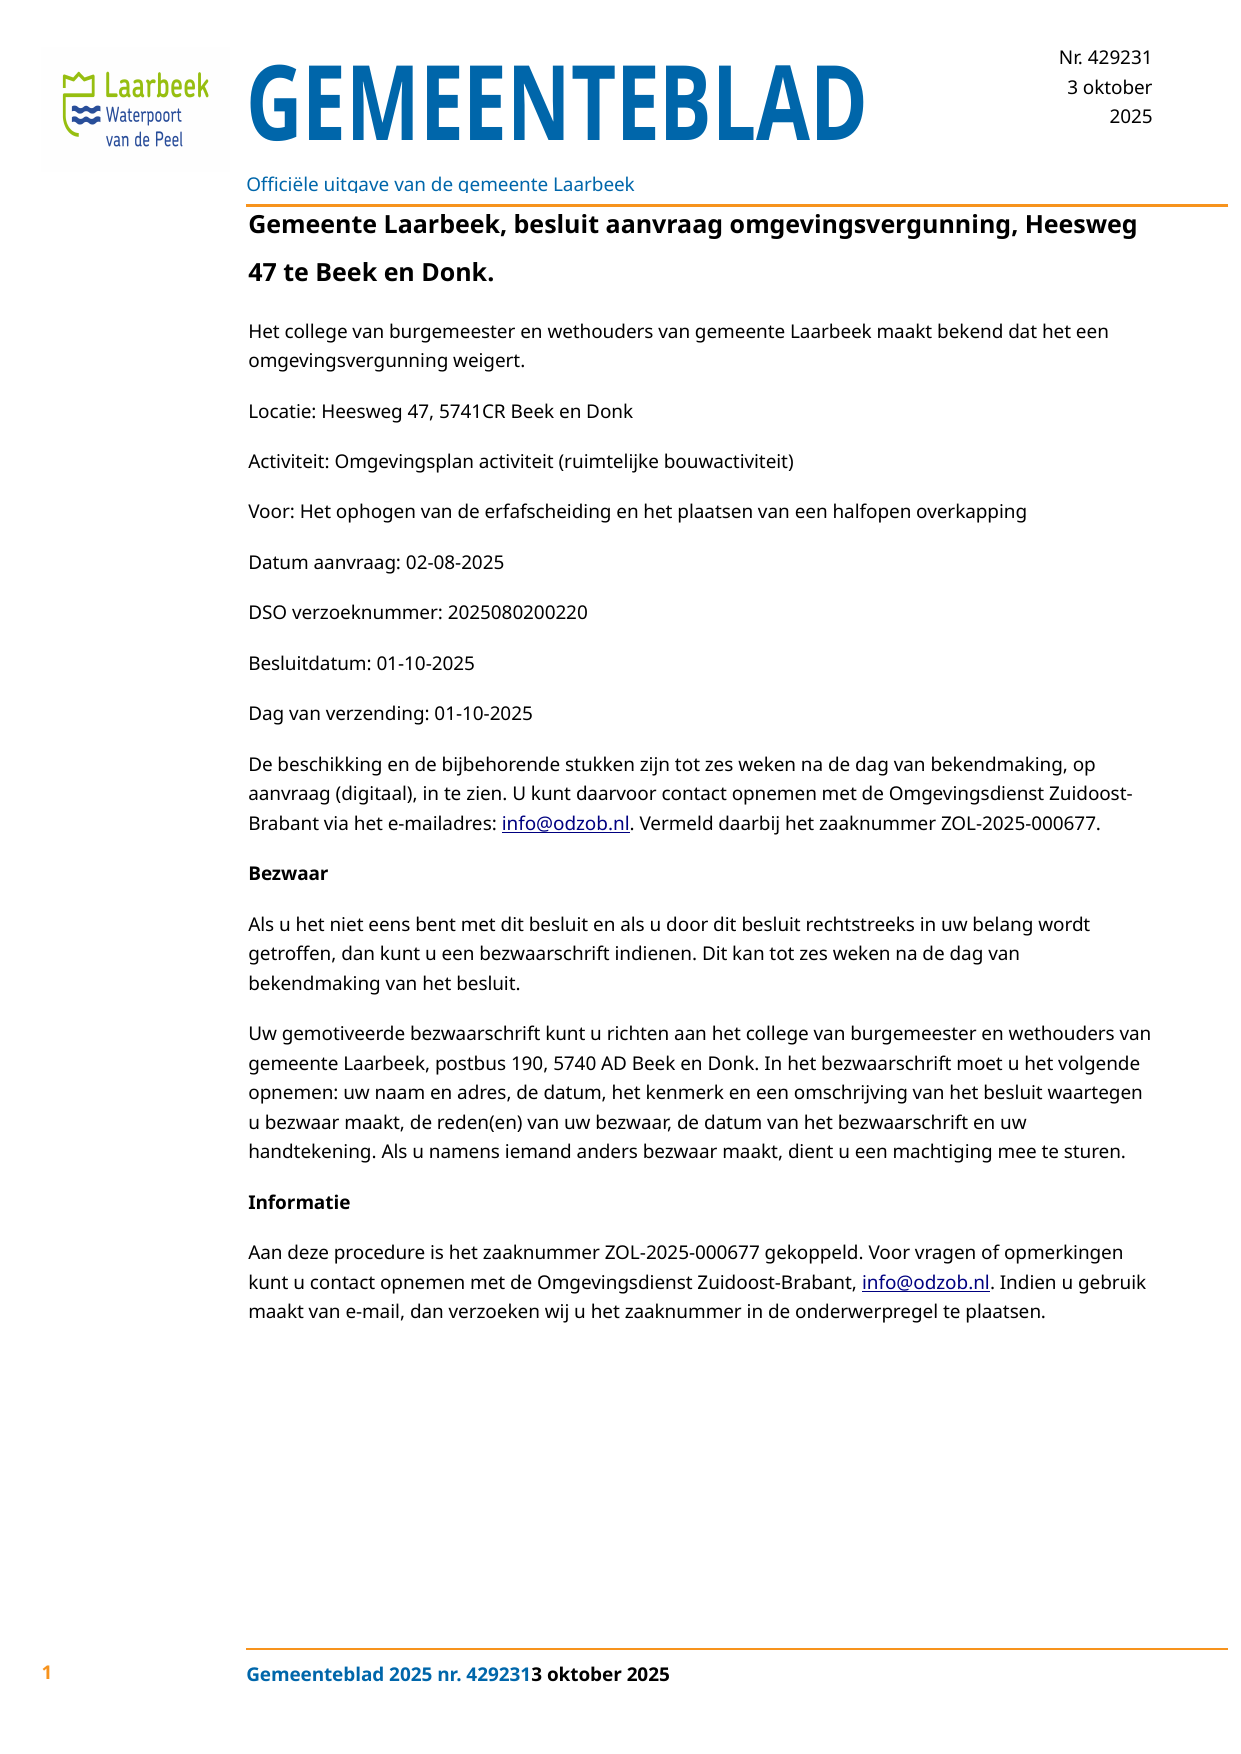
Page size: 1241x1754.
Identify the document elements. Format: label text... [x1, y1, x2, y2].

text Activiteit: Omgevingsplan activiteit (ruimtelijke bouwactiviteit) [248, 448, 1152, 474]
text Bezwaar [248, 860, 1152, 886]
text DSO verzoeknummer: 2025080200220 [248, 599, 1152, 625]
text Aan deze procedure is het zaaknummer ZOL-2025-000677 gekoppeld. Voor vragen of opmerkingen kunt u contact opnemen met de Omgevingsdienst Zuidoost-Brabant, info@odzob.nl. Indien u gebruik maakt van e-mail, dan verzoeken wij u het zaaknummer in de onderwerpregel te plaatsen. [248, 1239, 1152, 1324]
text Besluitdatum: 01-10-2025 [248, 650, 1152, 676]
text Voor: Het ophogen van de erfafscheiding en het plaatsen van een halfopen overkapping [248, 499, 1152, 524]
text Gemeente Laarbeek, besluit aanvraag omgevingsvergunning, Heesweg 47 te Beek en Donk. [248, 207, 1152, 288]
text Het college van burgemeester en wethouders van gemeente Laarbeek maakt bekend dat het een omgevingsvergunning weigert. [248, 318, 1152, 373]
text Informatie [248, 1189, 1152, 1215]
text Locatie: Heesweg 47, 5741CR Beek en Donk [248, 398, 1152, 424]
text Als u het niet eens bent met dit besluit en als u door dit besluit rechtstreeks in uw belang wordt getroffen, dan kunt u een bezwaarschrift indienen. Dit kan tot zes weken na de dag van bekendmaking van het besluit. [248, 911, 1152, 996]
text De beschikking en de bijbehorende stukken zijn tot zes weken na de dag van bekendmaking, op aanvraag (digitaal), in te zien. U kunt daarvoor contact opnemen met de Omgevingsdienst Zuidoost-Brabant via het e-mailadres: info@odzob.nl. Vermeld daarbij het zaaknummer ZOL-2025-000677. [248, 751, 1152, 836]
text Uw gemotiveerde bezwaarschrift kunt u richten aan het college van burgemeester en wethouders van gemeente Laarbeek, postbus 190, 5740 AD Beek en Donk. In het bezwaarschrift moet u het volgende opnemen: uw naam en adres, de datum, het kenmerk en een omschrijving van het besluit waartegen u bezwaar maakt, de reden(en) van uw bezwaar, de datum van het bezwaarschrift en uw handtekening. Als u namens iemand anders bezwaar maakt, dient u een machtiging mee te sturen. [248, 1020, 1152, 1164]
text Datum aanvraag: 02-08-2025 [248, 549, 1152, 575]
picture [41, 47, 231, 172]
text Dag van verzending: 01-10-2025 [248, 700, 1152, 726]
